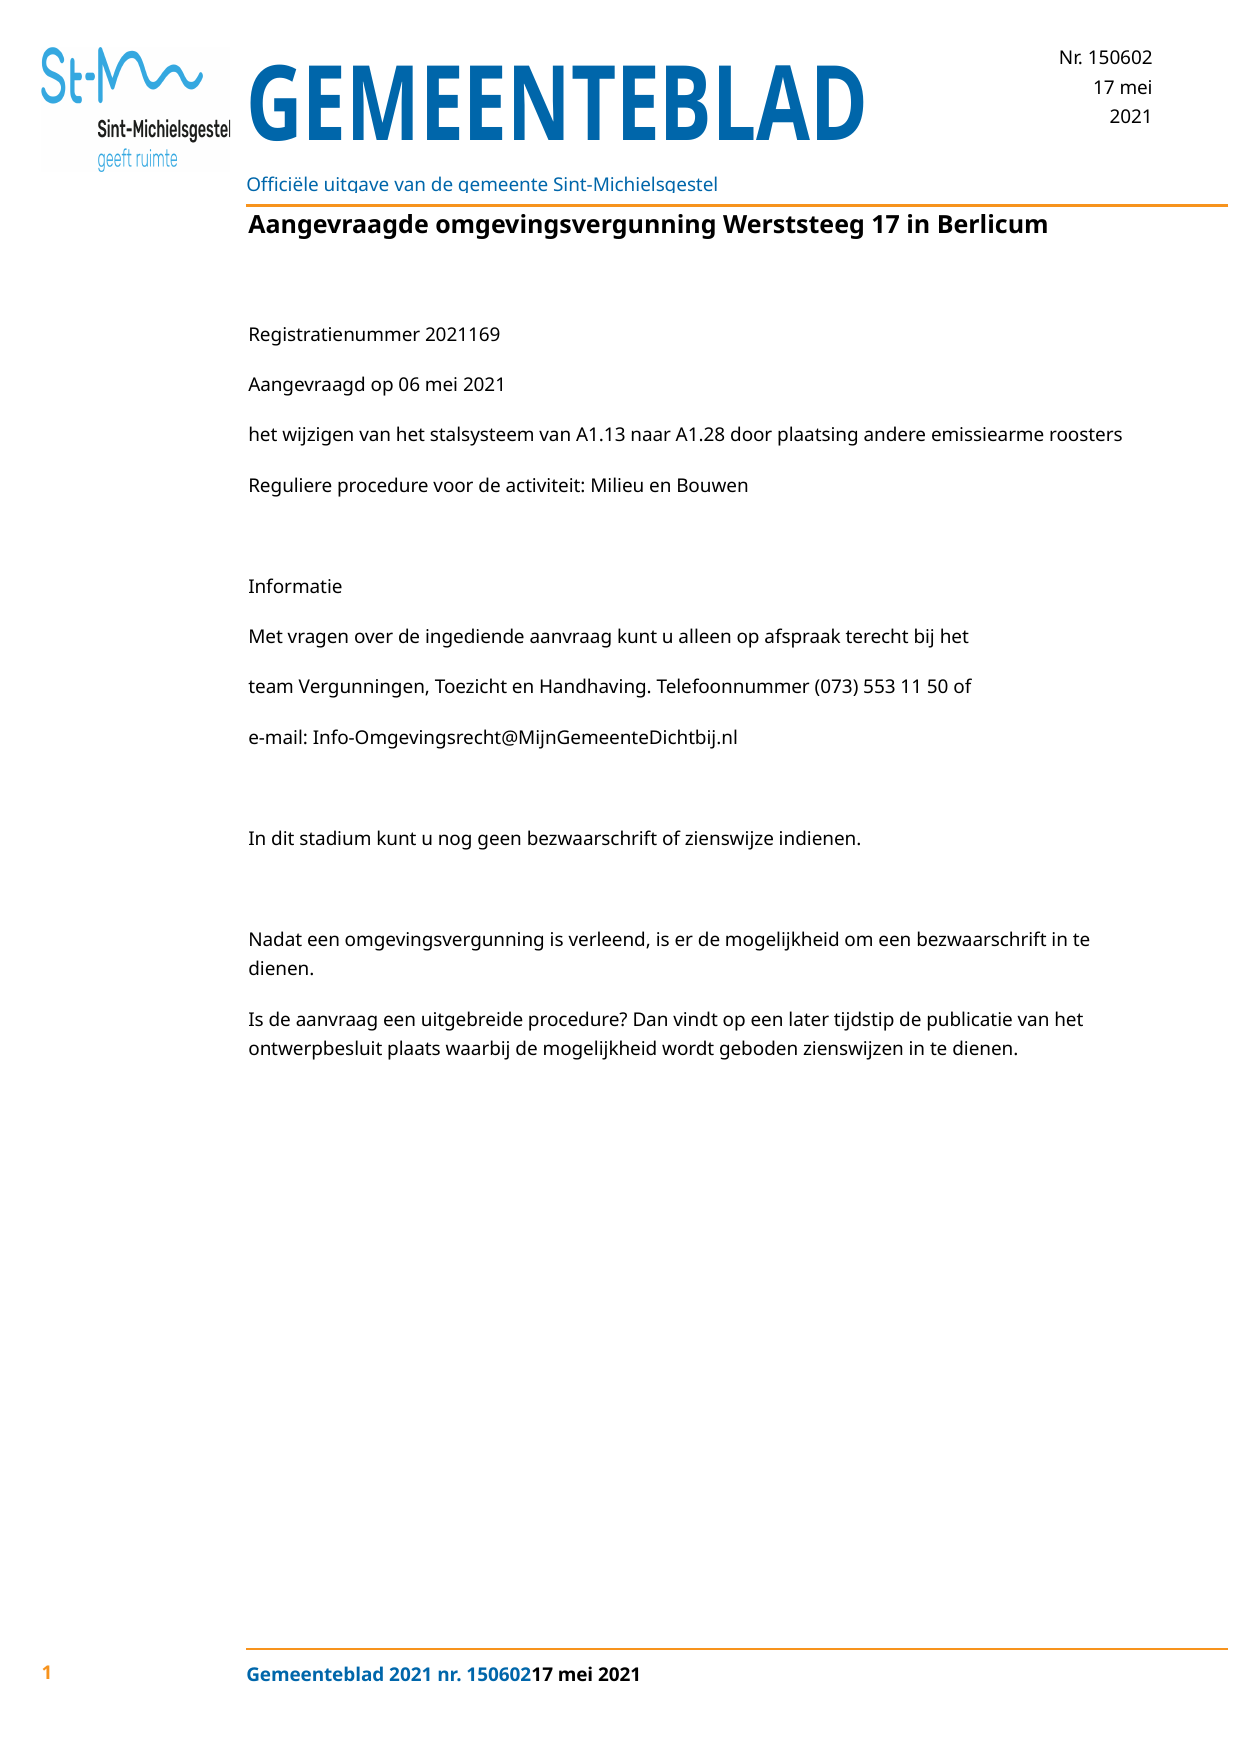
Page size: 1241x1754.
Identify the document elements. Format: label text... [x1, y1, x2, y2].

text In dit stadium kunt u nog geen bezwaarschrift of zienswijze indienen. [248, 825, 1152, 851]
text team Vergunningen, Toezicht en Handhaving. Telefoonnummer (073) 553 11 50 of [248, 674, 1152, 699]
text e-mail: Info-Omgevingsrecht@MijnGemeenteDichtbij.nl [248, 724, 1152, 750]
text het wijzigen van het stalsysteem van A1.13 naar A1.28 door plaatsing andere emissiearme roosters [248, 422, 1152, 447]
text Aangevraagd op 06 mei 2021 [248, 371, 1152, 397]
text Informatie [248, 573, 1152, 598]
text Nadat een omgevingsvergunning is verleend, is er de mogelijkheid om een bezwaarschrift in te dienen. [248, 926, 1152, 981]
picture [41, 47, 231, 172]
text Aangevraagde omgevingsvergunning Werststeeg 17 in Berlicum [248, 207, 1152, 241]
text Is de aanvraag een uitgebreide procedure? Dan vindt op een later tijdstip de publicatie van het ontwerpbesluit plaats waarbij de mogelijkheid wordt geboden zienswijzen in te dienen. [248, 1006, 1152, 1061]
text Registratienummer 2021169 [248, 321, 1152, 346]
text Reguliere procedure voor de activiteit: Milieu en Bouwen [248, 472, 1152, 498]
text Met vragen over de ingediende aanvraag kunt u alleen op afspraak terecht bij het [248, 623, 1152, 649]
